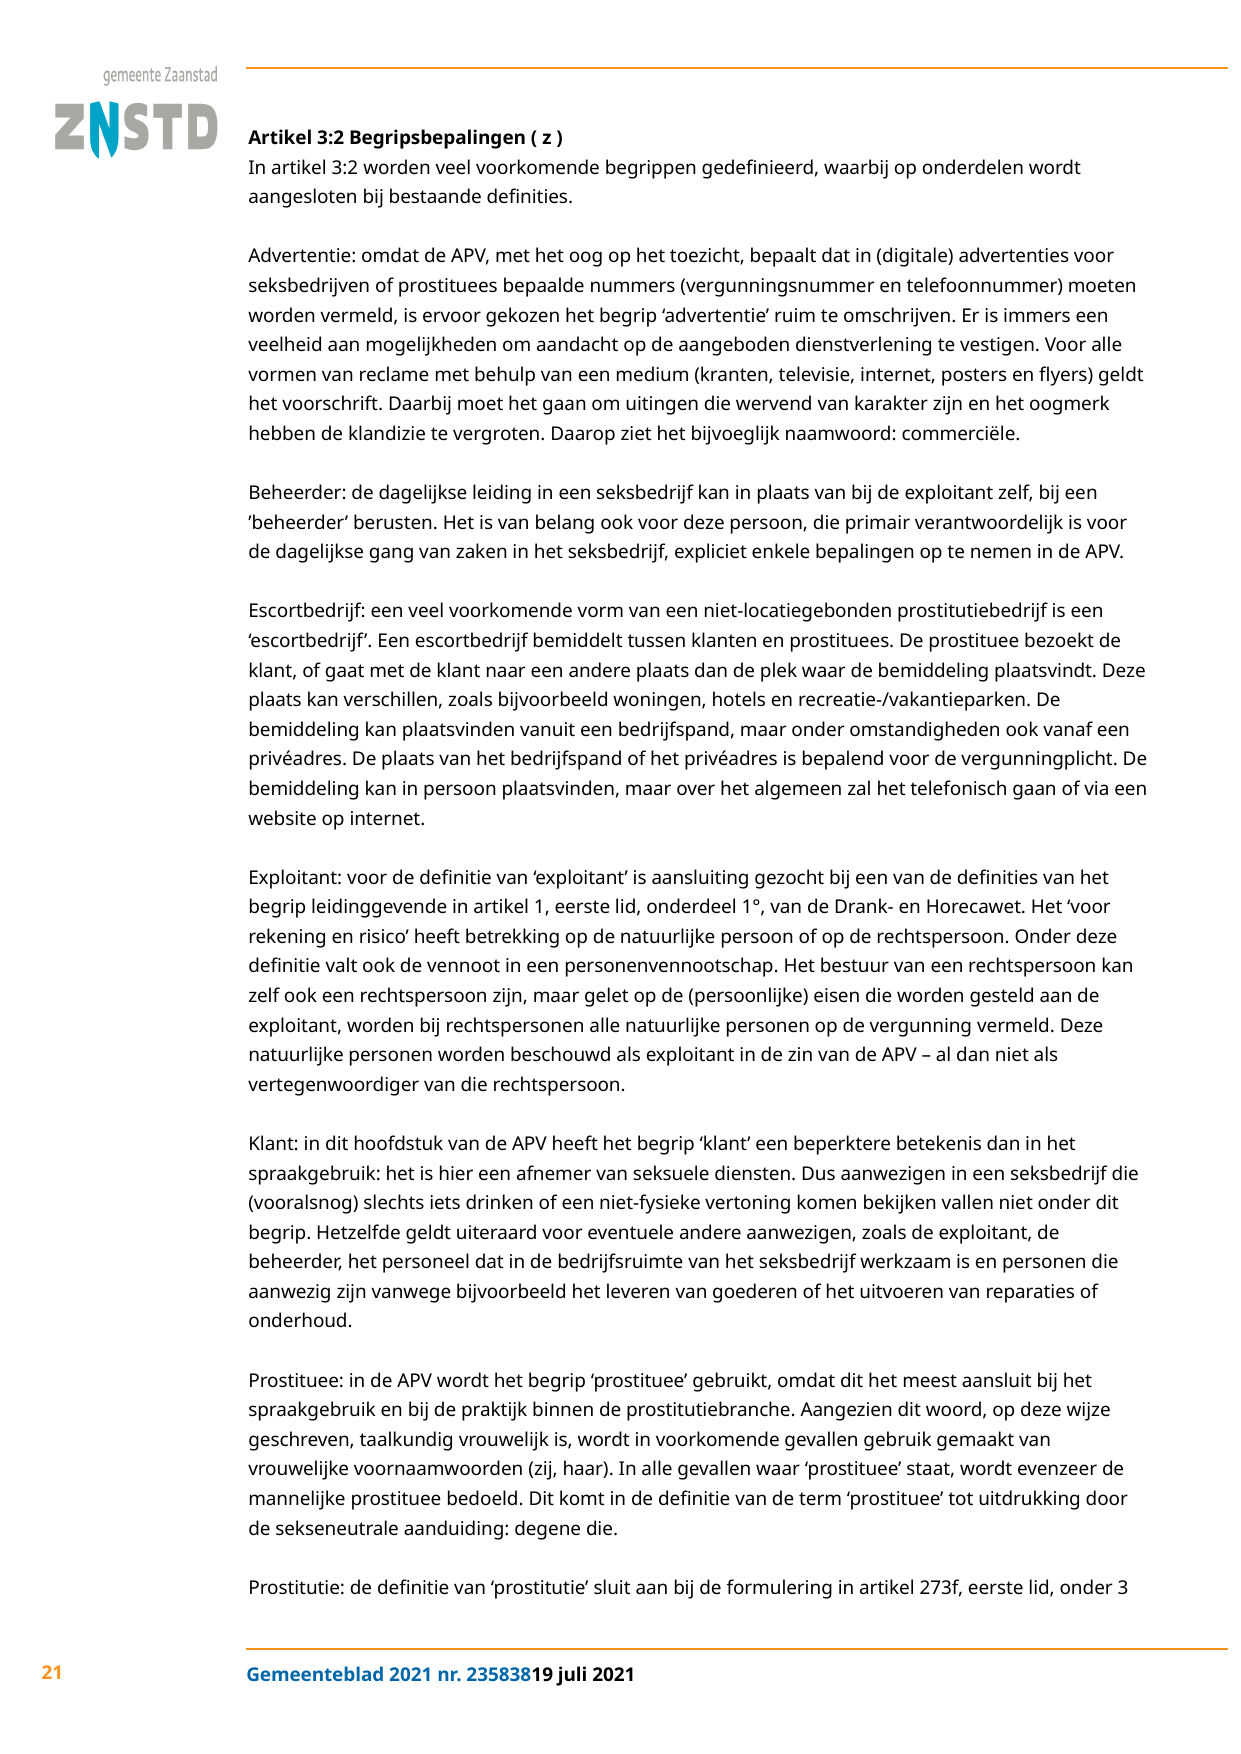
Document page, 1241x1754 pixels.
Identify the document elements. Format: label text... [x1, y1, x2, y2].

text Beheerder: de dagelijkse leiding in een seksbedrijf kan in plaats van bij de exploitant zelf, bij een ’beheerder’ berusten. Het is van belang ook voor deze persoon, die primair verantwoordelijk is voor de dagelijkse gang van zaken in het seksbedrijf, expliciet enkele bepalingen op te nemen in de APV. [248, 479, 1152, 564]
text Klant: in dit hoofdstuk van de APV heeft het begrip ‘klant’ een beperktere betekenis dan in het spraakgebruik: het is hier een afnemer van seksuele diensten. Dus aanwezigen in een seksbedrijf die (vooralsnog) slechts iets drinken of een niet-fysieke vertoning komen bekijken vallen niet onder dit begrip. Hetzelfde geldt uiteraard voor eventuele andere aanwezigen, zoals de exploitant, de beheerder, het personeel dat in de bedrijfsruimte van het seksbedrijf werkzaam is en personen die aanwezig zijn vanwege bijvoorbeeld het leveren van goederen of het uitvoeren van reparaties of onderhoud. [248, 1130, 1152, 1333]
text Exploitant: voor de definitie van ‘exploitant’ is aansluiting gezocht bij een van de definities van het begrip leidinggevende in artikel 1, eerste lid, onderdeel 1°, van de Drank- en Horecawet. Het ‘voor rekening en risico’ heeft betrekking op de natuurlijke persoon of op de rechtspersoon. Onder deze definitie valt ook de vennoot in een personenvennootschap. Het bestuur van een rechtspersoon kan zelf ook een rechtspersoon zijn, maar gelet op de (persoonlijke) eisen die worden gesteld aan de exploitant, worden bij rechtspersonen alle natuurlijke personen op de vergunning vermeld. Deze natuurlijke personen worden beschouwd als exploitant in de zin van de APV – al dan niet als vertegenwoordiger van die rechtspersoon. [248, 864, 1152, 1097]
text Advertentie: omdat de APV, met het oog op het toezicht, bepaalt dat in (digitale) advertenties voor seksbedrijven of prostituees bepaalde nummers (vergunningsnummer en telefoonnummer) moeten worden vermeld, is ervoor gekozen het begrip ‘advertentie’ ruim te omschrijven. Er is immers een veelheid aan mogelijkheden om aandacht op de aangeboden dienstverlening te vestigen. Voor alle vormen van reclame met behulp van een medium (kranten, televisie, internet, posters en flyers) geldt het voorschrift. Daarbij moet het gaan om uitingen die wervend van karakter zijn en het oogmerk hebben de klandizie te vergroten. Daarop ziet het bijvoeglijk naamwoord: commerciële. [248, 243, 1152, 446]
text Prostitutie: de definitie van ‘prostitutie’ sluit aan bij de formulering in artikel 273f, eerste lid, onder 3 [248, 1574, 1152, 1600]
text Escortbedrijf: een veel voorkomende vorm van een niet-locatiegebonden prostitutiebedrijf is een ‘escortbedrijf’. Een escortbedrijf bemiddelt tussen klanten en prostituees. De prostituee bezoekt de klant, of gaat met de klant naar een andere plaats dan de plek waar de bemiddeling plaatsvindt. Deze plaats kan verschillen, zoals bijvoorbeeld woningen, hotels en recreatie-/vakantieparken. De bemiddeling kan plaatsvinden vanuit een bedrijfspand, maar onder omstandigheden ook vanaf een privéadres. De plaats van het bedrijfspand of het privéadres is bepalend voor de vergunningplicht. De bemiddeling kan in persoon plaatsvinden, maar over het algemeen zal het telefonisch gaan of via een website op internet. [248, 598, 1152, 831]
text Prostituee: in de APV wordt het begrip ‘prostituee’ gebruikt, omdat dit het meest aansluit bij het spraakgebruik en bij de praktijk binnen de prostitutiebranche. Aangezien dit woord, op deze wijze geschreven, taalkundig vrouwelijk is, wordt in voorkomende gevallen gebruik gemaakt van vrouwelijke voornaamwoorden (zij, haar). In alle gevallen waar ‘prostituee’ staat, wordt evenzeer de mannelijke prostituee bedoeld. Dit komt in de definitie van de term ‘prostituee’ tot uitdrukking door de sekseneutrale aanduiding: degene die. [248, 1367, 1152, 1541]
text Artikel 3:2 Begripsbepalingen ( z ) [248, 124, 1152, 150]
text In artikel 3:2 worden veel voorkomende begrippen gedefinieerd, waarbij op onderdelen wordt aangesloten bij bestaande definities. [248, 154, 1152, 209]
picture [41, 47, 231, 172]
